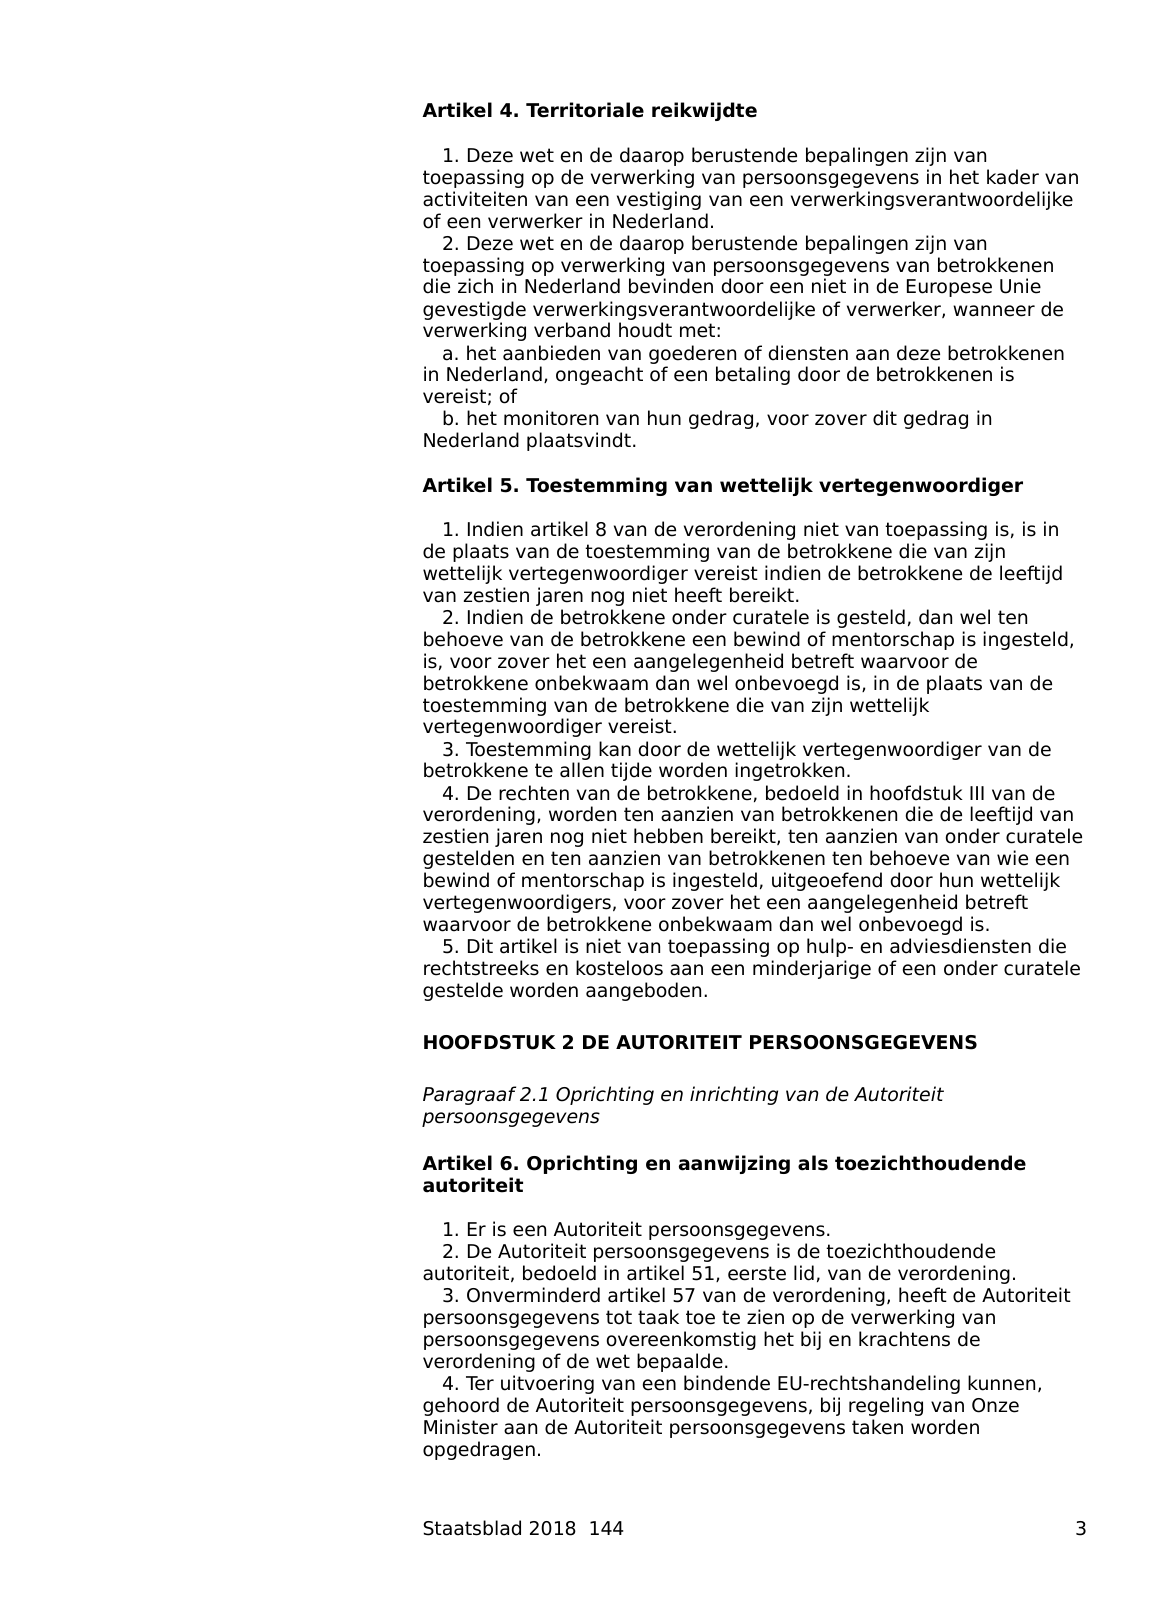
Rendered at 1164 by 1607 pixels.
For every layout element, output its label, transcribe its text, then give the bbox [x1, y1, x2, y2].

subtitle Paragraaf 2.1 Oprichting en inrichting van de Autoriteit persoonsgegevens [422, 1084, 1087, 1128]
text 4. Ter uitvoering van een bindende EU-rechtshandeling kunnen, gehoord de Autoriteit persoonsgegevens, bij regeling van Onze Minister aan de Autoriteit persoonsgegevens taken worden opgedragen. [422, 1373, 1087, 1461]
subtitle Artikel 6. Oprichting en aanwijzing als toezichthoudende autoriteit [422, 1153, 1087, 1197]
text 1. Er is een Autoriteit persoonsgegevens. [422, 1219, 1087, 1241]
text 4. De rechten van de betrokkene, bedoeld in hoofdstuk III van de verordening, worden ten aanzien van betrokkenen die de leeftijd van zestien jaren nog niet hebben bereikt, ten aanzien van onder curatele gestelden en ten aanzien van betrokkenen ten behoeve van wie een bewind of mentorschap is ingesteld, uitgeoefend door hun wettelijk vertegenwoordigers, voor zover het een aangelegenheid betreft waarvoor de betrokkene onbekwaam dan wel onbevoegd is. [422, 782, 1087, 936]
text 2. Deze wet en de daarop berustende bepalingen zijn van toepassing op verwerking van persoonsgegevens van betrokkenen die zich in Nederland bevinden door een niet in de Europese Unie gevestigde verwerkingsverantwoordelijke of verwerker, wanneer de verwerking verband houdt met: [422, 232, 1087, 342]
text a. het aanbieden van goederen of diensten aan deze betrokkenen in Nederland, ongeacht of een betaling door de betrokkenen is vereist; of [422, 342, 1087, 408]
text 3. Toestemming kan door de wettelijk vertegenwoordiger van de betrokkene te allen tijde worden ingetrokken. [422, 738, 1087, 782]
text b. het monitoren van hun gedrag, voor zover dit gedrag in Nederland plaatsvindt. [422, 408, 1087, 452]
subtitle HOOFDSTUK 2 DE AUTORITEIT PERSOONSGEGEVENS [422, 1032, 1087, 1054]
text 3. Onverminderd artikel 57 van de verordening, heeft de Autoriteit persoonsgegevens tot taak toe te zien op de verwerking van persoonsgegevens overeenkomstig het bij en krachtens de verordening of de wet bepaalde. [422, 1285, 1087, 1373]
text 2. Indien de betrokkene onder curatele is gesteld, dan wel ten behoeve van de betrokkene een bewind of mentorschap is ingesteld, is, voor zover het een aangelegenheid betreft waarvoor de betrokkene onbekwaam dan wel onbevoegd is, in de plaats van de toestemming van de betrokkene die van zijn wettelijk vertegenwoordiger vereist. [422, 607, 1087, 738]
text 5. Dit artikel is niet van toepassing op hulp- en adviesdiensten die rechtstreeks en kosteloos aan een minderjarige of een onder curatele gestelde worden aangeboden. [422, 936, 1087, 1002]
subtitle Artikel 5. Toestemming van wettelijk vertegenwoordiger [422, 474, 1087, 496]
subtitle Artikel 4. Territoriale reikwijdte [422, 100, 1087, 122]
text 1. Deze wet en de daarop berustende bepalingen zijn van toepassing op de verwerking van persoonsgegevens in het kader van activiteiten van een vestiging van een verwerkingsverantwoordelijke of een verwerker in Nederland. [422, 144, 1087, 232]
text 2. De Autoriteit persoonsgegevens is de toezichthoudende autoriteit, bedoeld in artikel 51, eerste lid, van de verordening. [422, 1241, 1087, 1285]
text 1. Indien artikel 8 van de verordening niet van toepassing is, is in de plaats van de toestemming van de betrokkene die van zijn wettelijk vertegenwoordiger vereist indien de betrokkene de leeftijd van zestien jaren nog niet heeft bereikt. [422, 519, 1087, 607]
